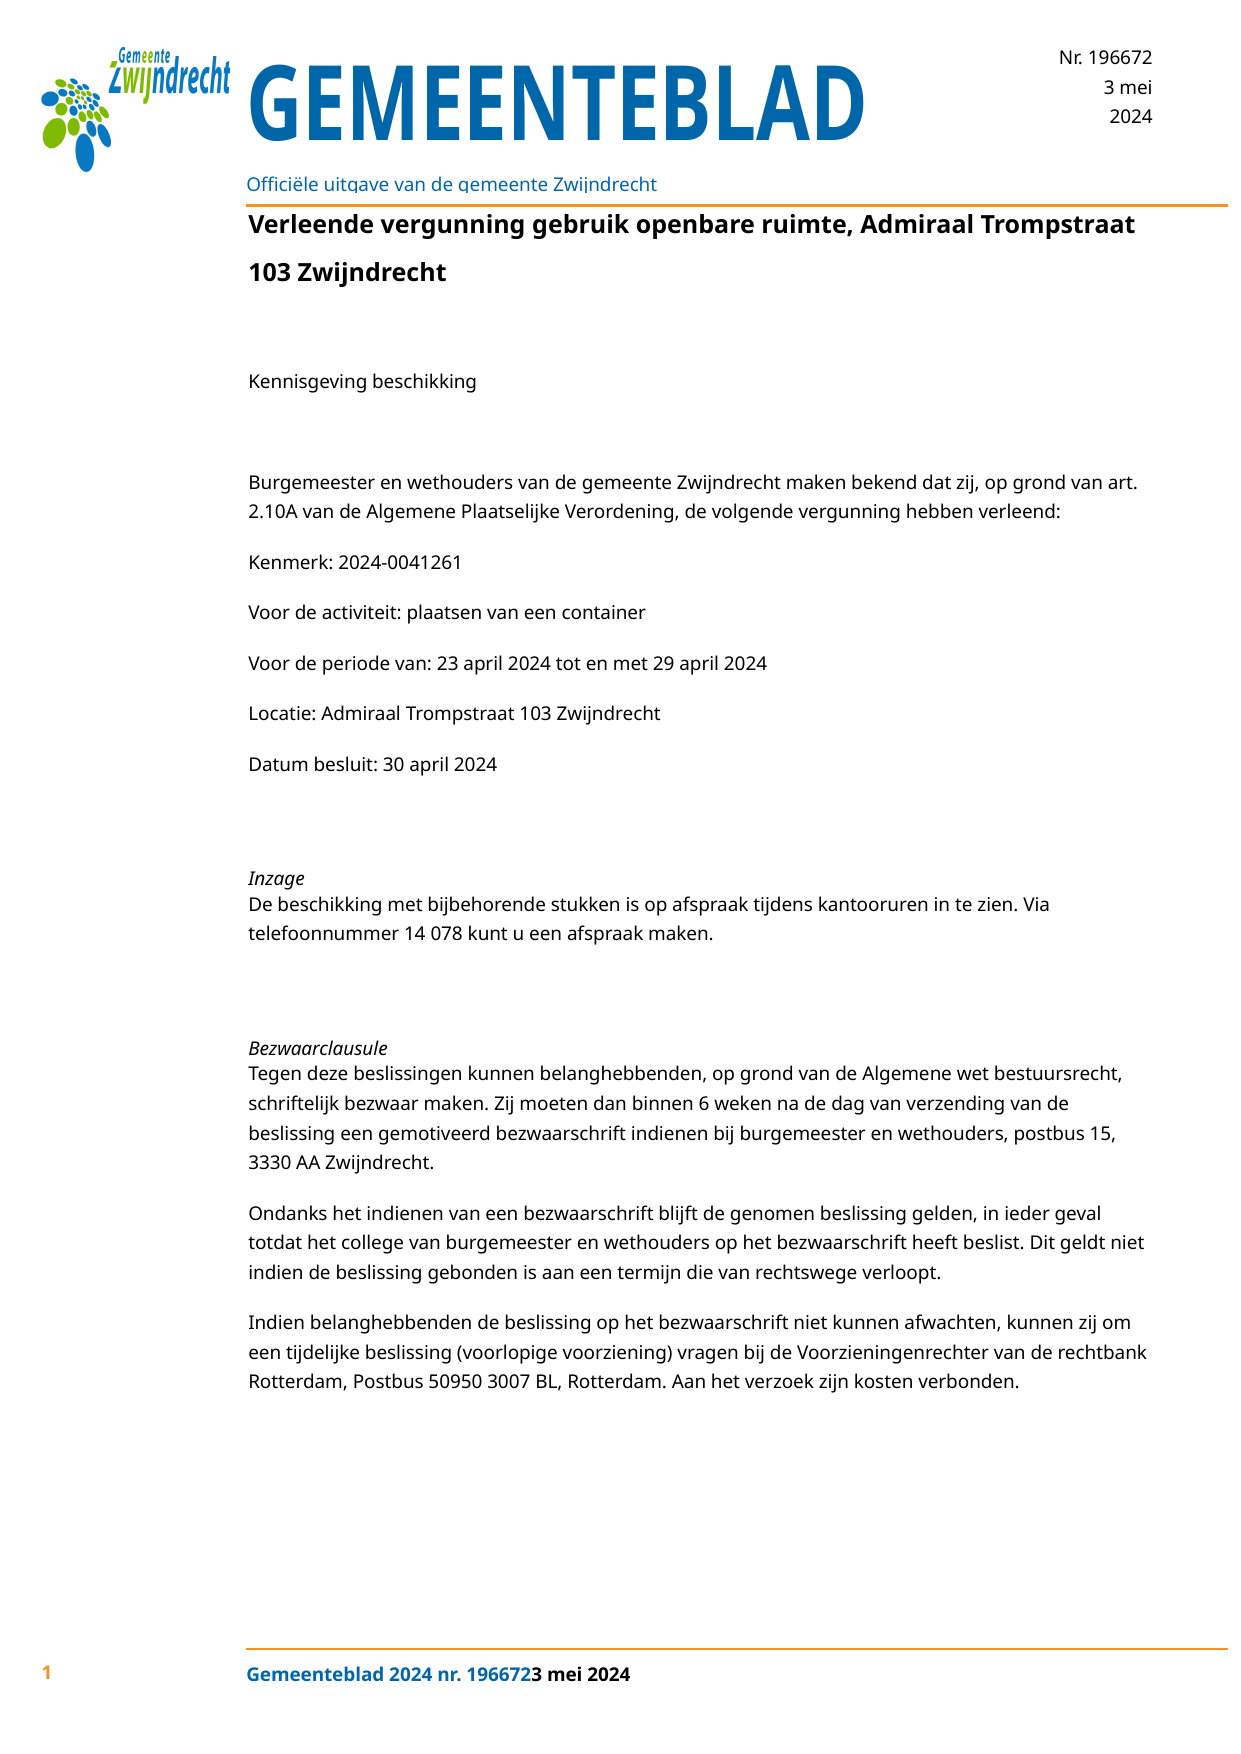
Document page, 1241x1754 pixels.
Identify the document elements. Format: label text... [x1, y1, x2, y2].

text Bezwaarclausule [248, 1035, 1152, 1061]
text Inzage [248, 865, 1152, 891]
picture [41, 47, 231, 172]
text Indien belanghebbenden de beslissing op het bezwaarschrift niet kunnen afwachten, kunnen zij om een tijdelijke beslissing (voorlopige voorziening) vragen bij de Voorzieningenrechter van de rechtbank Rotterdam, Postbus 50950 3007 BL, Rotterdam. Aan het verzoek zijn kosten verbonden. [248, 1309, 1152, 1394]
text De beschikking met bijbehorende stukken is op afspraak tijdens kantooruren in te zien. Via telefoonnummer 14 078 kunt u een afspraak maken. [248, 891, 1152, 946]
text Voor de periode van: 23 april 2024 tot en met 29 april 2024 [248, 650, 1152, 676]
text Kennisgeving beschikking [248, 368, 1152, 394]
text Kenmerk: 2024-0041261 [248, 549, 1152, 575]
text Verleende vergunning gebruik openbare ruimte, Admiraal Trompstraat 103 Zwijndrecht [248, 207, 1152, 288]
text Voor de activiteit: plaatsen van een container [248, 599, 1152, 625]
text Datum besluit: 30 april 2024 [248, 751, 1152, 777]
text Tegen deze beslissingen kunnen belanghebbenden, op grond van de Algemene wet bestuursrecht, schriftelijk bezwaar maken. Zij moeten dan binnen 6 weken na de dag van verzending van de beslissing een gemotiveerd bezwaarschrift indienen bij burgemeester en wethouders, postbus 15, 3330 AA Zwijndrecht. [248, 1061, 1152, 1175]
text Burgemeester en wethouders van de gemeente Zwijndrecht maken bekend dat zij, op grond van art. 2.10A van de Algemene Plaatselijke Verordening, de volgende vergunning hebben verleend: [248, 469, 1152, 524]
text Ondanks het indienen van een bezwaarschrift blijft de genomen beslissing gelden, in ieder geval totdat het college van burgemeester en wethouders op het bezwaarschrift heeft beslist. Dit geldt niet indien de beslissing gebonden is aan een termijn die van rechtswege verloopt. [248, 1200, 1152, 1285]
text Locatie: Admiraal Trompstraat 103 Zwijndrecht [248, 700, 1152, 726]
